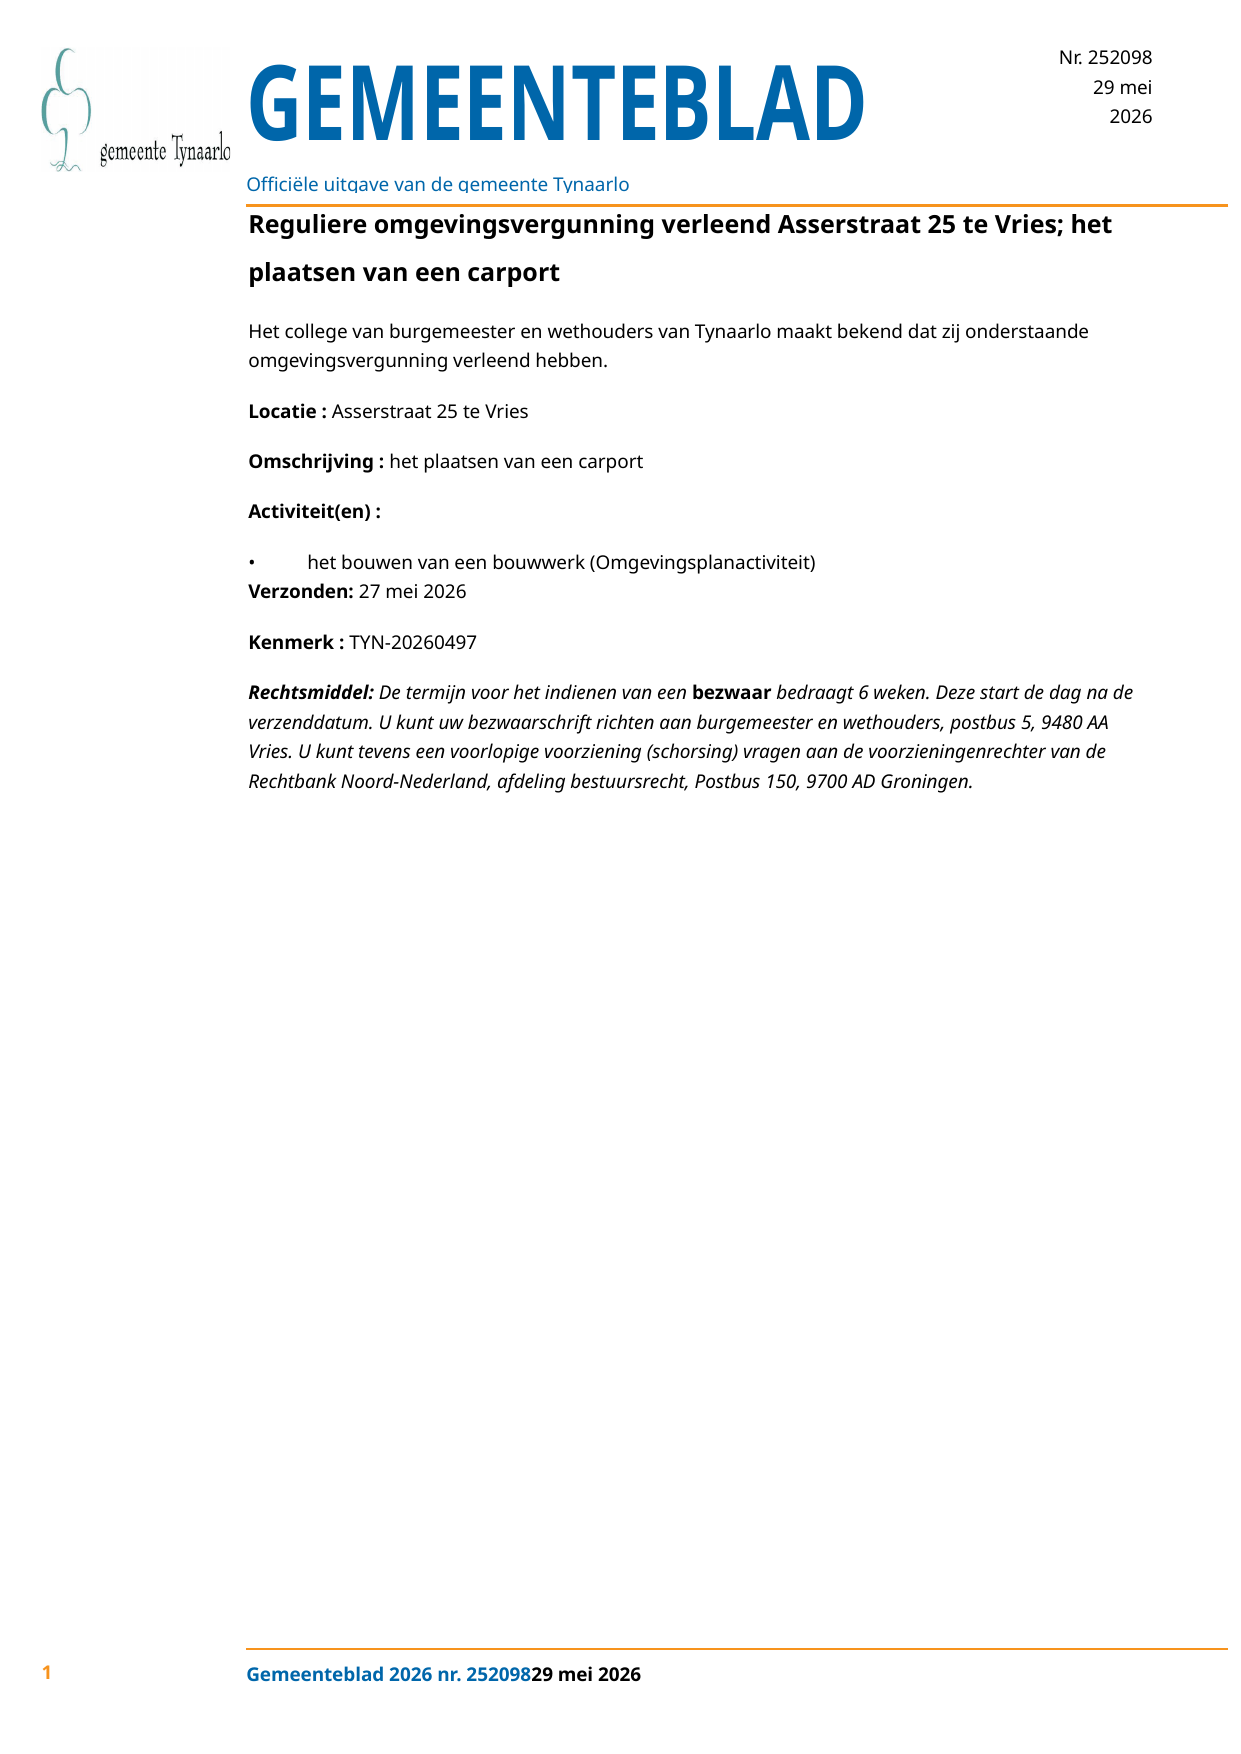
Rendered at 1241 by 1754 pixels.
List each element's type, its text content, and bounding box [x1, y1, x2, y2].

text Omschrijving : het plaatsen van een carport [248, 448, 1152, 474]
list het bouwen van een bouwwerk (Omgevingsplanactiviteit) [248, 549, 1152, 575]
text Rechtsmiddel: De termijn voor het indienen van een bezwaar bedraagt 6 weken. Deze start de dag na de verzenddatum. U kunt uw bezwaarschrift richten aan burgemeester en wethouders, postbus 5, 9480 AA Vries. U kunt tevens een voorlopige voorziening (schorsing) vragen aan de voorzieningenrechter van de Rechtbank Noord-Nederland, afdeling bestuursrecht, Postbus 150, 9700 AD Groningen. [248, 679, 1152, 794]
text Het college van burgemeester en wethouders van Tynaarlo maakt bekend dat zij onderstaande omgevingsvergunning verleend hebben. [248, 318, 1152, 373]
text Reguliere omgevingsvergunning verleend Asserstraat 25 te Vries; het plaatsen van een carport [248, 207, 1152, 288]
text Locatie : Asserstraat 25 te Vries [248, 398, 1152, 424]
text Kenmerk : TYN-20260497 [248, 629, 1152, 655]
picture [41, 47, 231, 172]
text Activiteit(en) : [248, 499, 1152, 524]
text Verzonden: 27 mei 2026 [248, 579, 1152, 604]
